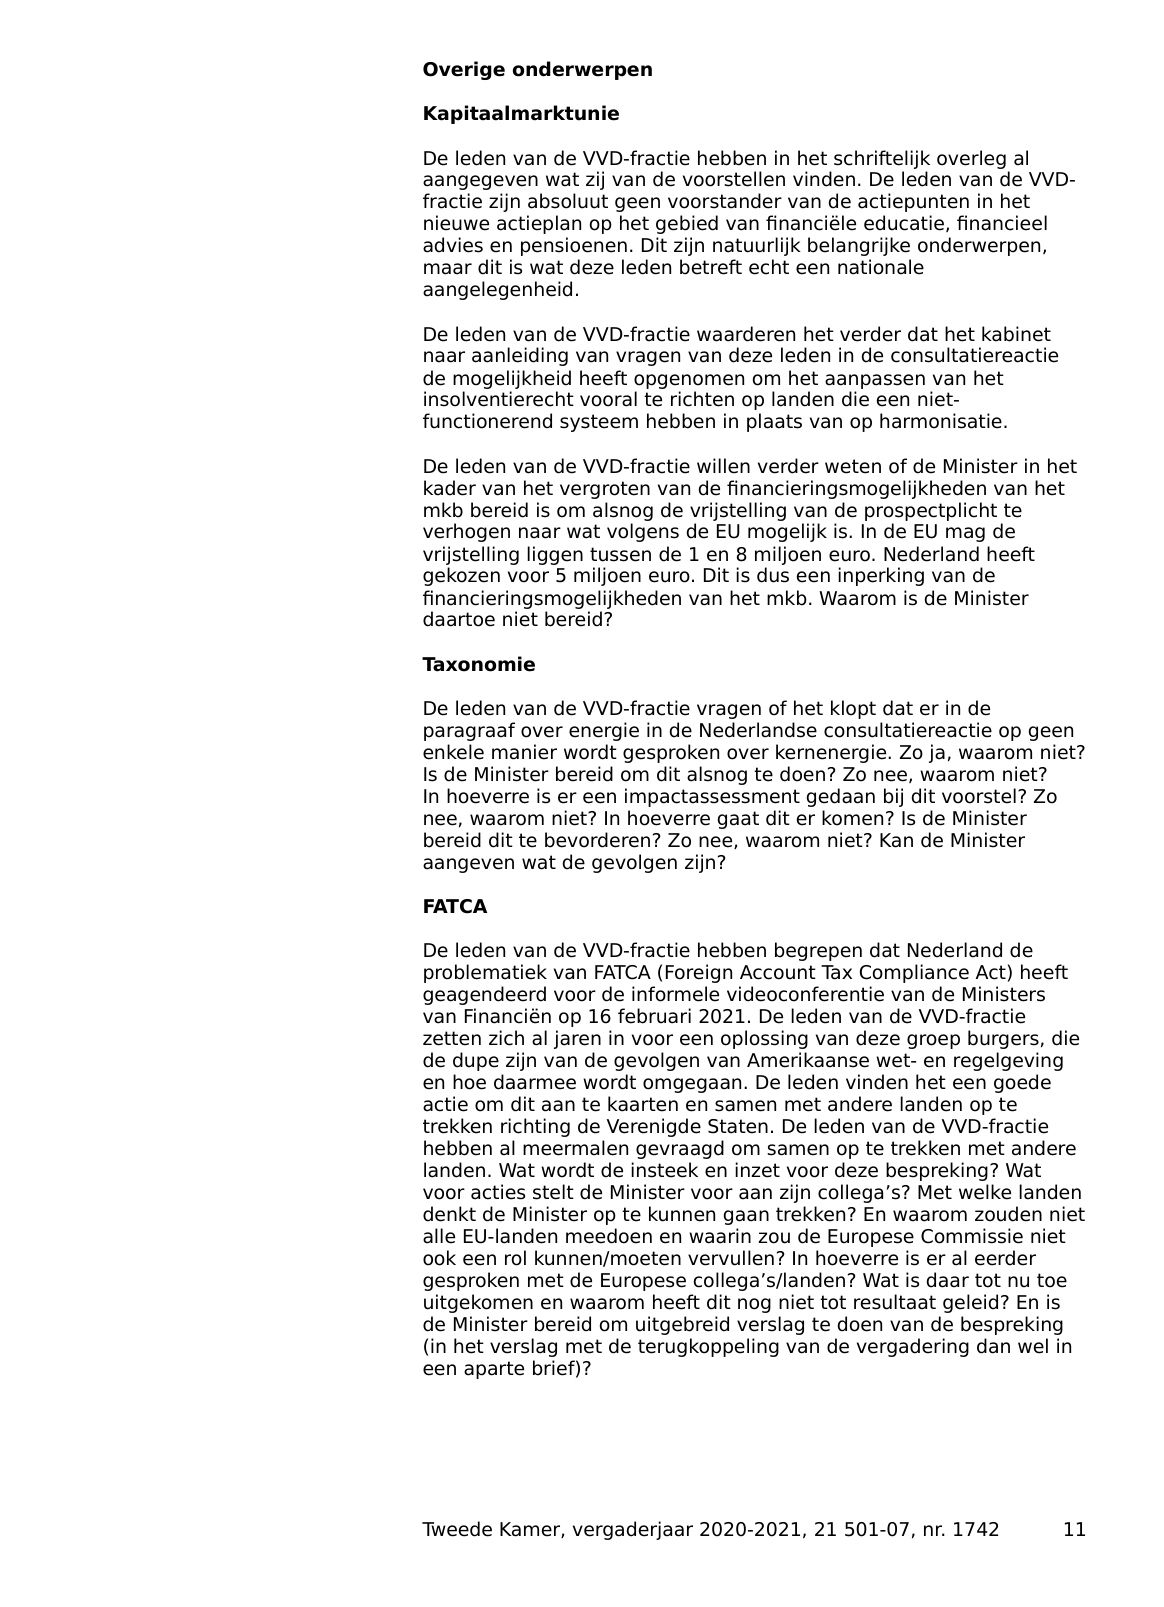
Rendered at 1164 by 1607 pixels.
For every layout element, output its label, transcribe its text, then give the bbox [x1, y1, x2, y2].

subtitle Overige onderwerpen [422, 59, 1087, 81]
text De leden van de VVD-fractie waarderen het verder dat het kabinet naar aanleiding van vragen van deze leden in de consultatiereactie de mogelijkheid heeft opgenomen om het aanpassen van het insolventierecht vooral te richten op landen die een niet-functionerend systeem hebben in plaats van op harmonisatie. [422, 323, 1087, 433]
subtitle Kapitaalmarktunie [422, 103, 1087, 125]
text De leden van de VVD-fractie hebben begrepen dat Nederland de problematiek van FATCA (Foreign Account Tax Compliance Act) heeft geagendeerd voor de informele videoconferentie van de Ministers van Financiën op 16 februari 2021. De leden van de VVD-fractie zetten zich al jaren in voor een oplossing van deze groep burgers, die de dupe zijn van de gevolgen van Amerikaanse wet- en regelgeving en hoe daarmee wordt omgegaan. De leden vinden het een goede actie om dit aan te kaarten en samen met andere landen op te trekken richting de Verenigde Staten. De leden van de VVD-fractie hebben al meermalen gevraagd om samen op te trekken met andere landen. Wat wordt de insteek en inzet voor deze bespreking? Wat voor acties stelt de Minister voor aan zijn collega’s? Met welke landen denkt de Minister op te kunnen gaan trekken? En waarom zouden niet alle EU-landen meedoen en waarin zou de Europese Commissie niet ook een rol kunnen/moeten vervullen? In hoeverre is er al eerder gesproken met de Europese collega’s/landen? Wat is daar tot nu toe uitgekomen en waarom heeft dit nog niet tot resultaat geleid? En is de Minister bereid om uitgebreid verslag te doen van de bespreking (in het verslag met de terugkoppeling van de vergadering dan wel in een aparte brief)? [422, 940, 1087, 1379]
text De leden van de VVD-fractie willen verder weten of de Minister in het kader van het vergroten van de financieringsmogelijkheden van het mkb bereid is om alsnog de vrijstelling van de prospectplicht te verhogen naar wat volgens de EU mogelijk is. In de EU mag de vrijstelling liggen tussen de 1 en 8 miljoen euro. Nederland heeft gekozen voor 5 miljoen euro. Dit is dus een inperking van de financieringsmogelijkheden van het mkb. Waarom is de Minister daartoe niet bereid? [422, 456, 1087, 631]
text De leden van de VVD-fractie hebben in het schriftelijk overleg al aangegeven wat zij van de voorstellen vinden. De leden van de VVD-fractie zijn absoluut geen voorstander van de actiepunten in het nieuwe actieplan op het gebied van financiële educatie, financieel advies en pensioenen. Dit zijn natuurlijk belangrijke onderwerpen, maar dit is wat deze leden betreft echt een nationale aangelegenheid. [422, 147, 1087, 301]
text In hoeverre is er een impactassessment gedaan bij dit voorstel? Zo nee, waarom niet? In hoeverre gaat dit er komen? Is de Minister bereid dit te bevorderen? Zo nee, waarom niet? Kan de Minister aangeven wat de gevolgen zijn? [422, 786, 1087, 873]
subtitle Taxonomie [422, 653, 1087, 676]
text De leden van de VVD-fractie vragen of het klopt dat er in de paragraaf over energie in de Nederlandse consultatiereactie op geen enkele manier wordt gesproken over kernenergie. Zo ja, waarom niet? Is de Minister bereid om dit alsnog te doen? Zo nee, waarom niet? [422, 698, 1087, 786]
subtitle FATCA [422, 896, 1087, 918]
